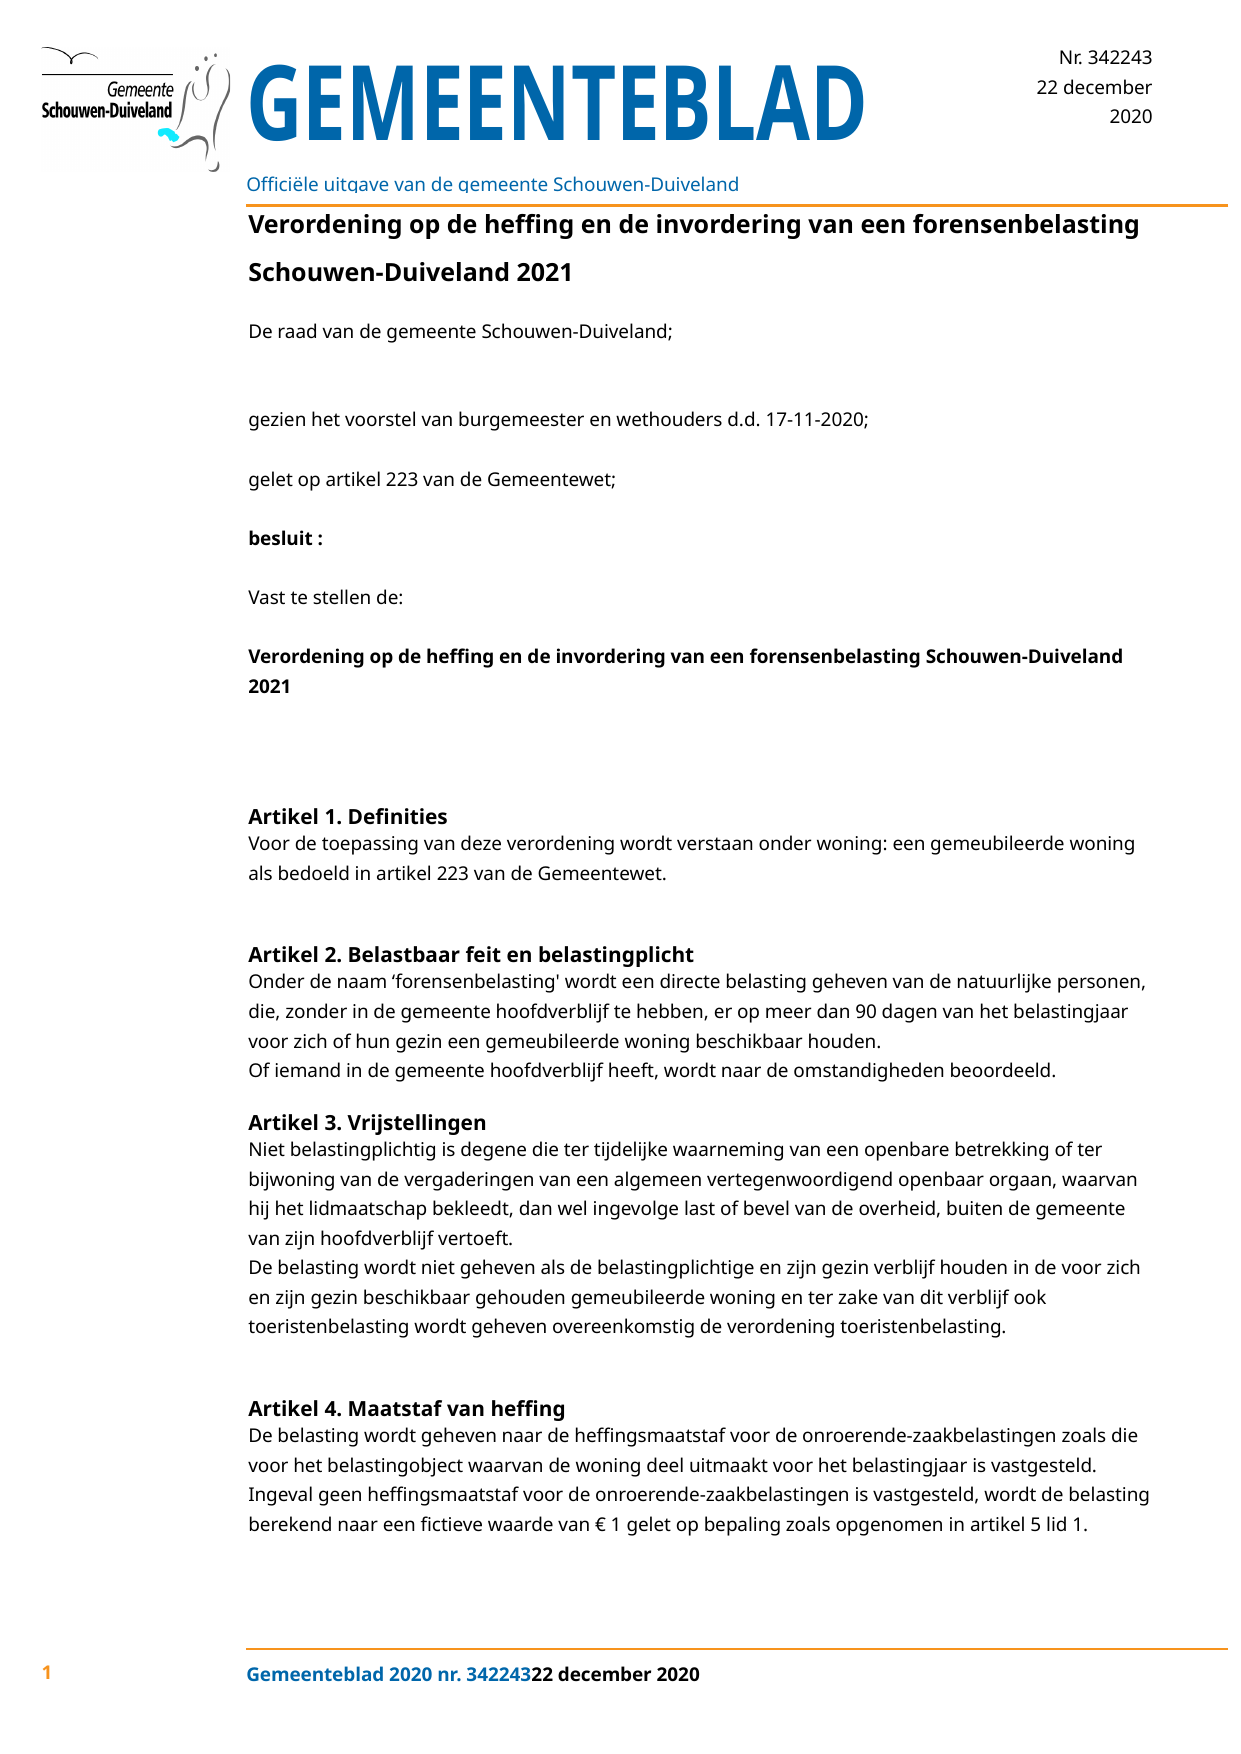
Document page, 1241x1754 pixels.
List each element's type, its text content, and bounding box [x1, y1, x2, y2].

text Niet belastingplichtig is degene die ter tijdelijke waarneming van een openbare betrekking of ter bijwoning van de vergaderingen van een algemeen vertegenwoordigend openbaar orgaan, waarvan hij het lidmaatschap bekleedt, dan wel ingevolge last of bevel van de overheid, buiten de gemeente van zijn hoofdverblijf vertoeft. [248, 1136, 1152, 1251]
text Verordening op de heffing en de invordering van een forensenbelasting Schouwen-Duiveland 2021 [248, 643, 1152, 699]
text Artikel 2. Belastbaar feit en belastingplicht [248, 940, 1152, 969]
text Of iemand in de gemeente hoofdverblijf heeft, wordt naar de omstandigheden beoordeeld. [248, 1057, 1152, 1083]
text Vast te stellen de: [248, 584, 1152, 610]
text Artikel 3. Vrijstellingen [248, 1108, 1152, 1136]
text Voor de toepassing van deze verordening wordt verstaan onder woning: een gemeubileerde woning als bedoeld in artikel 223 van de Gemeentewet. [248, 831, 1152, 886]
text gezien het voorstel van burgemeester en wethouders d.d. 17-11-2020; [248, 407, 1152, 432]
text De raad van de gemeente Schouwen-Duiveland; [248, 318, 1152, 344]
text Ingeval geen heffingsmaatstaf voor de onroerende-zaakbelastingen is vastgesteld, wordt de belasting berekend naar een fictieve waarde van € 1 gelet op bepaling zoals opgenomen in artikel 5 lid 1. [248, 1481, 1152, 1537]
text Artikel 1. Definities [248, 802, 1152, 831]
text Onder de naam ‘forensenbelasting' wordt een directe belasting geheven van de natuurlijke personen, die, zonder in de gemeente hoofdverblijf te hebben, er op meer dan 90 dagen van het belastingjaar voor zich of hun gezin een gemeubileerde woning beschikbaar houden. [248, 969, 1152, 1053]
text De belasting wordt niet geheven als de belastingplichtige en zijn gezin verblijf houden in de voor zich en zijn gezin beschikbaar gehouden gemeubileerde woning en ter zake van dit verblijf ook toeristenbelasting wordt geheven overeenkomstig de verordening toeristenbelasting. [248, 1254, 1152, 1339]
picture [41, 47, 231, 172]
text De belasting wordt geheven naar de heffingsmaatstaf voor de onroerende-zaakbelastingen zoals die voor het belastingobject waarvan de woning deel uitmaakt voor het belastingjaar is vastgesteld. [248, 1422, 1152, 1477]
text Artikel 4. Maatstaf van heffing [248, 1394, 1152, 1422]
text besluit : [248, 525, 1152, 551]
text gelet op artikel 223 van de Gemeentewet; [248, 466, 1152, 492]
text Verordening op de heffing en de invordering van een forensenbelasting Schouwen-Duiveland 2021 [248, 207, 1152, 288]
